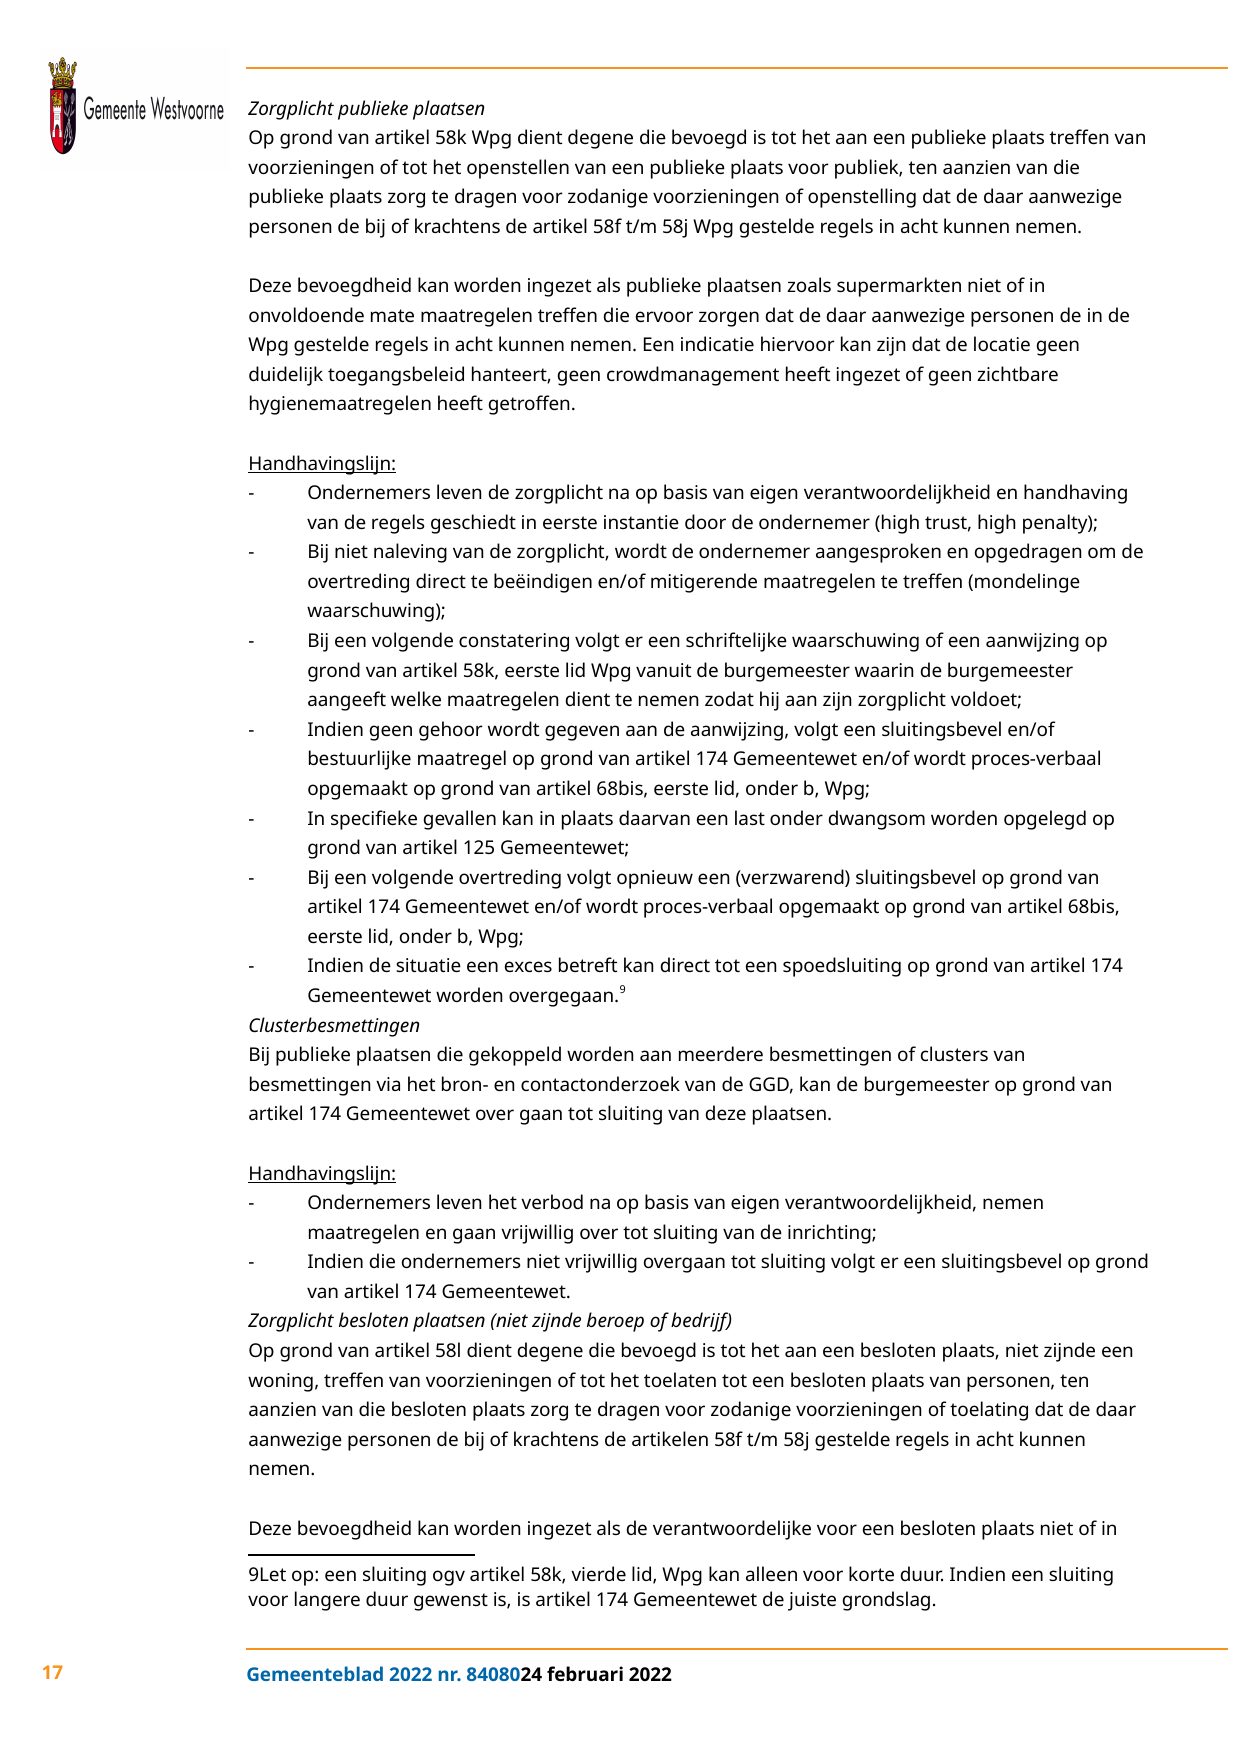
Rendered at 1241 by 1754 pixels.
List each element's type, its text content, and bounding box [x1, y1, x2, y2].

text Op grond van artikel 58l dient degene die bevoegd is tot het aan een besloten plaats, niet zijnde een woning, treffen van voorzieningen of tot het toelaten tot een besloten plaats van personen, ten aanzien van die besloten plaats zorg te dragen voor zodanige voorzieningen of toelating dat de daar aanwezige personen de bij of krachtens de artikelen 58f t/m 58j gestelde regels in acht kunnen nemen. [248, 1337, 1152, 1481]
text Zorgplicht besloten plaatsen (niet zijnde beroep of bedrijf) [248, 1308, 1152, 1333]
list Bij niet naleving van de zorgplicht, wordt de ondernemer aangesproken en opgedragen om de overtreding direct te beëindigen en/of mitigerende maatregelen te treffen (mondelinge waarschuwing); [248, 538, 1152, 623]
list Ondernemers leven de zorgplicht na op basis van eigen verantwoordelijkheid en handhaving van de regels geschiedt in eerste instantie door de ondernemer (high trust, high penalty); [248, 479, 1152, 535]
text Clusterbesmettingen [248, 1012, 1152, 1038]
text Handhavingslijn: [248, 450, 1152, 476]
list In specifieke gevallen kan in plaats daarvan een last onder dwangsom worden opgelegd op grond van artikel 125 Gemeentewet; [248, 805, 1152, 860]
list Indien de situatie een exces betreft kan direct tot een spoedsluiting op grond van artikel 174 Gemeentewet worden overgegaan. [248, 953, 1152, 1008]
text Deze bevoegdheid kan worden ingezet als publieke plaatsen zoals supermarkten niet of in onvoldoende mate maatregelen treffen die ervoor zorgen dat de daar aanwezige personen de in de Wpg gestelde regels in acht kunnen nemen. Een indicatie hiervoor kan zijn dat de locatie geen duidelijk toegangsbeleid hanteert, geen crowdmanagement heeft ingezet of geen zichtbare hygienemaatregelen heeft getroffen. [248, 272, 1152, 416]
list Indien die ondernemers niet vrijwillig overgaan tot sluiting volgt er een sluitingsbevel op grond van artikel 174 Gemeentewet. [248, 1248, 1152, 1304]
text Op grond van artikel 58k Wpg dient degene die bevoegd is tot het aan een publieke plaats treffen van voorzieningen of tot het openstellen van een publieke plaats voor publiek, ten aanzien van die publieke plaats zorg te dragen voor zodanige voorzieningen of openstelling dat de daar aanwezige personen de bij of krachtens de artikel 58f t/m 58j Wpg gestelde regels in acht kunnen nemen. [248, 124, 1152, 239]
list Ondernemers leven het verbod na op basis van eigen verantwoordelijkheid, nemen maatregelen en gaan vrijwillig over tot sluiting van de inrichting; [248, 1189, 1152, 1245]
text Handhavingslijn: [248, 1160, 1152, 1186]
text Zorgplicht publieke plaatsen [248, 95, 1152, 121]
list Bij een volgende overtreding volgt opnieuw een (verzwarend) sluitingsbevel op grond van artikel 174 Gemeentewet en/of wordt proces-verbaal opgemaakt op grond van artikel 68bis, eerste lid, onder b, Wpg; [248, 864, 1152, 949]
list Let op: een sluiting ogv artikel 58k, vierde lid, Wpg kan alleen voor korte duur. Indien een sluiting voor langere duur gewenst is, is artikel 174 Gemeentewet de juiste grondslag. [248, 1561, 1152, 1612]
text Bij publieke plaatsen die gekoppeld worden aan meerdere besmettingen of clusters van besmettingen via het bron- en contactonderzoek van de GGD, kan de burgemeester op grond van artikel 174 Gemeentewet over gaan tot sluiting van deze plaatsen. [248, 1041, 1152, 1126]
list Indien geen gehoor wordt gegeven aan de aanwijzing, volgt een sluitingsbevel en/of bestuurlijke maatregel op grond van artikel 174 Gemeentewet en/of wordt proces-verbaal opgemaakt op grond van artikel 68bis, eerste lid, onder b, Wpg; [248, 716, 1152, 801]
list Bij een volgende constatering volgt er een schriftelijke waarschuwing of een aanwijzing op grond van artikel 58k, eerste lid Wpg vanuit de burgemeester waarin de burgemeester aangeeft welke maatregelen dient te nemen zodat hij aan zijn zorgplicht voldoet; [248, 627, 1152, 712]
text Deze bevoegdheid kan worden ingezet als de verantwoordelijke voor een besloten plaats niet of in [248, 1515, 1152, 1541]
picture [41, 47, 231, 172]
